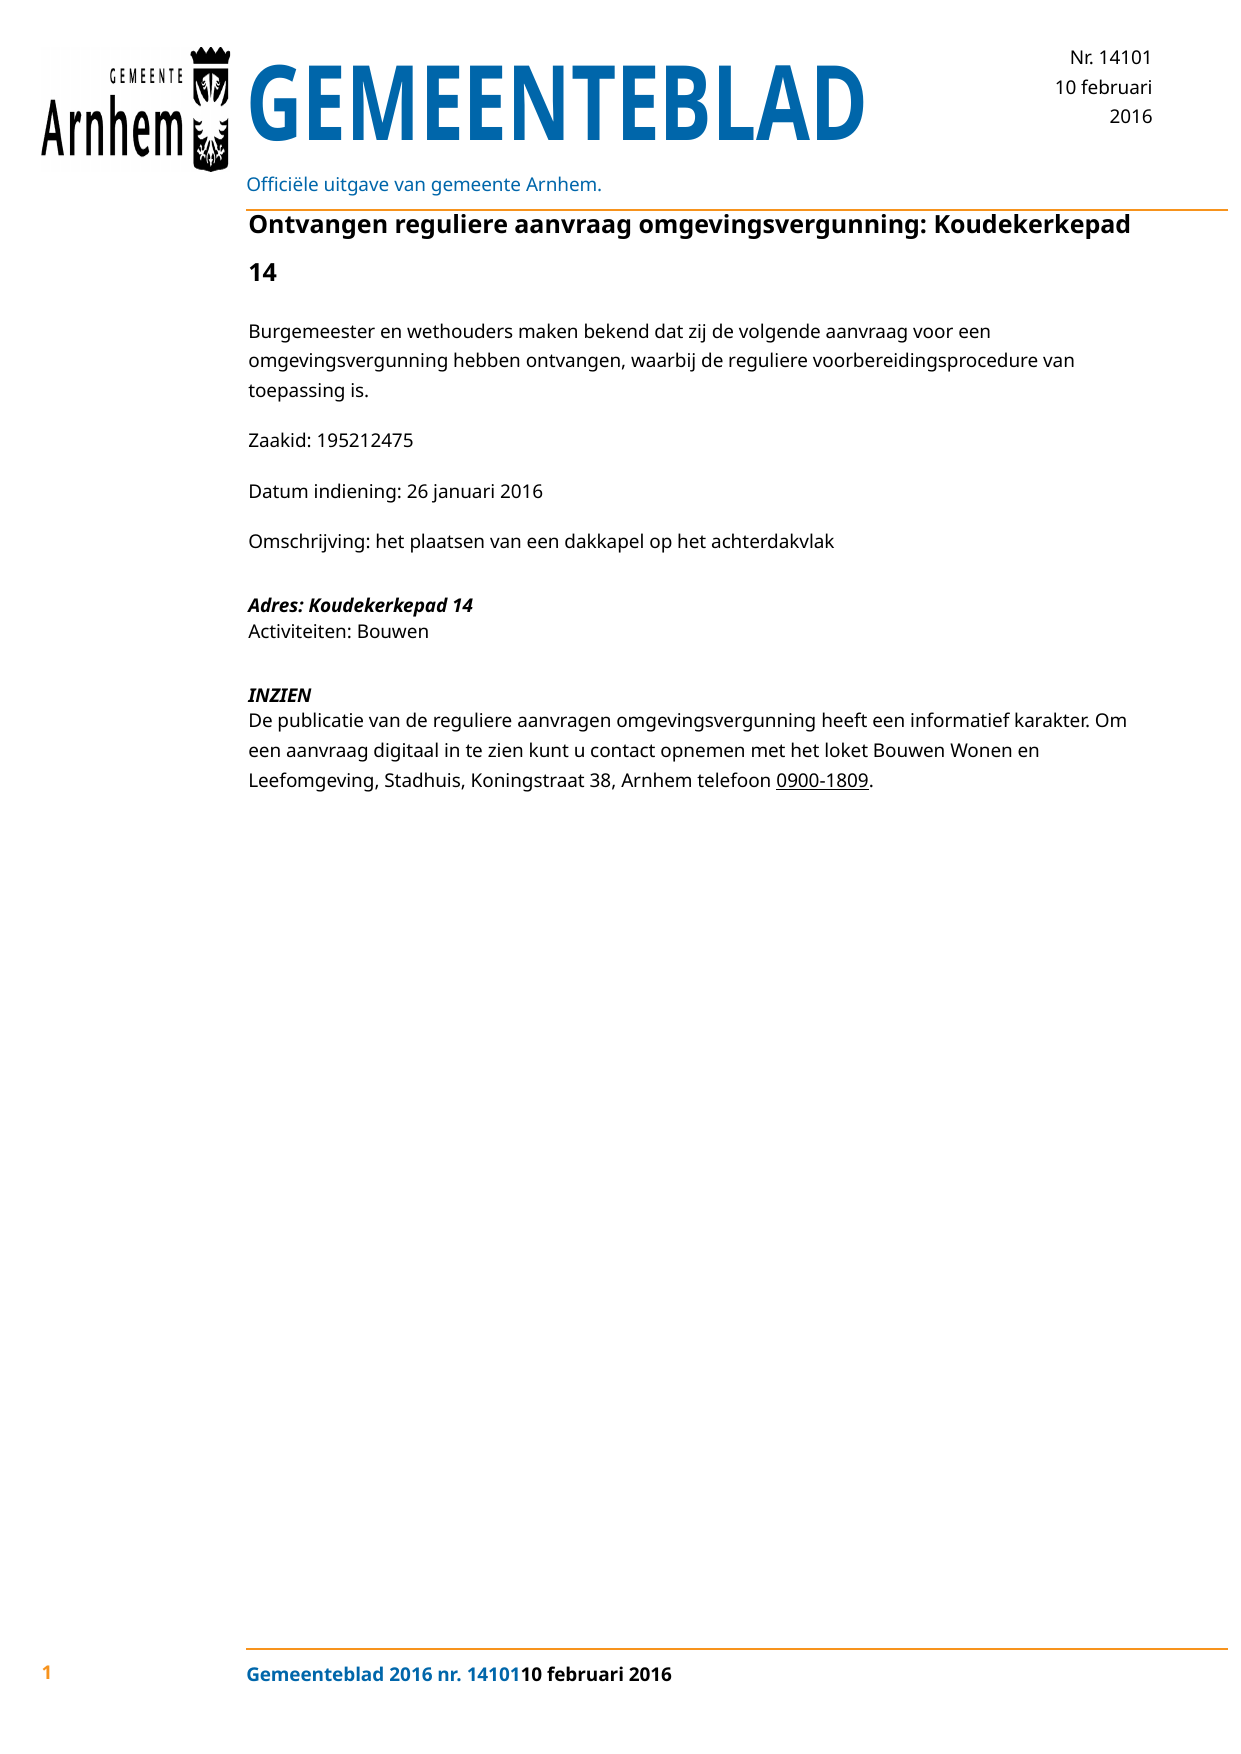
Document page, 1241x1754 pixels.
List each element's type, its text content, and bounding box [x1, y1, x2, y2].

text Zaakid: 195212475 [248, 427, 1152, 453]
picture [41, 47, 231, 172]
text Activiteiten: Bouwen [248, 618, 1152, 644]
text Datum indiening: 26 januari 2016 [248, 478, 1152, 504]
text Omschrijving: het plaatsen van een dakkapel op het achterdakvlak [248, 528, 1152, 554]
text De publicatie van de reguliere aanvragen omgevingsvergunning heeft een informatief karakter. Om een aanvraag digitaal in te zien kunt u contact opnemen met het loket Bouwen Wonen en Leefomgeving, Stadhuis, Koningstraat 38, Arnhem telefoon 0900-1809. [248, 708, 1152, 793]
text Ontvangen reguliere aanvraag omgevingsvergunning: Koudekerkepad 14 [248, 211, 1152, 288]
text INZIEN [248, 682, 1152, 708]
text Burgemeester en wethouders maken bekend dat zij de volgende aanvraag voor een omgevingsvergunning hebben ontvangen, waarbij de reguliere voorbereidingsprocedure van toepassing is. [248, 318, 1152, 403]
text Adres: Koudekerkepad 14 [248, 592, 1152, 618]
